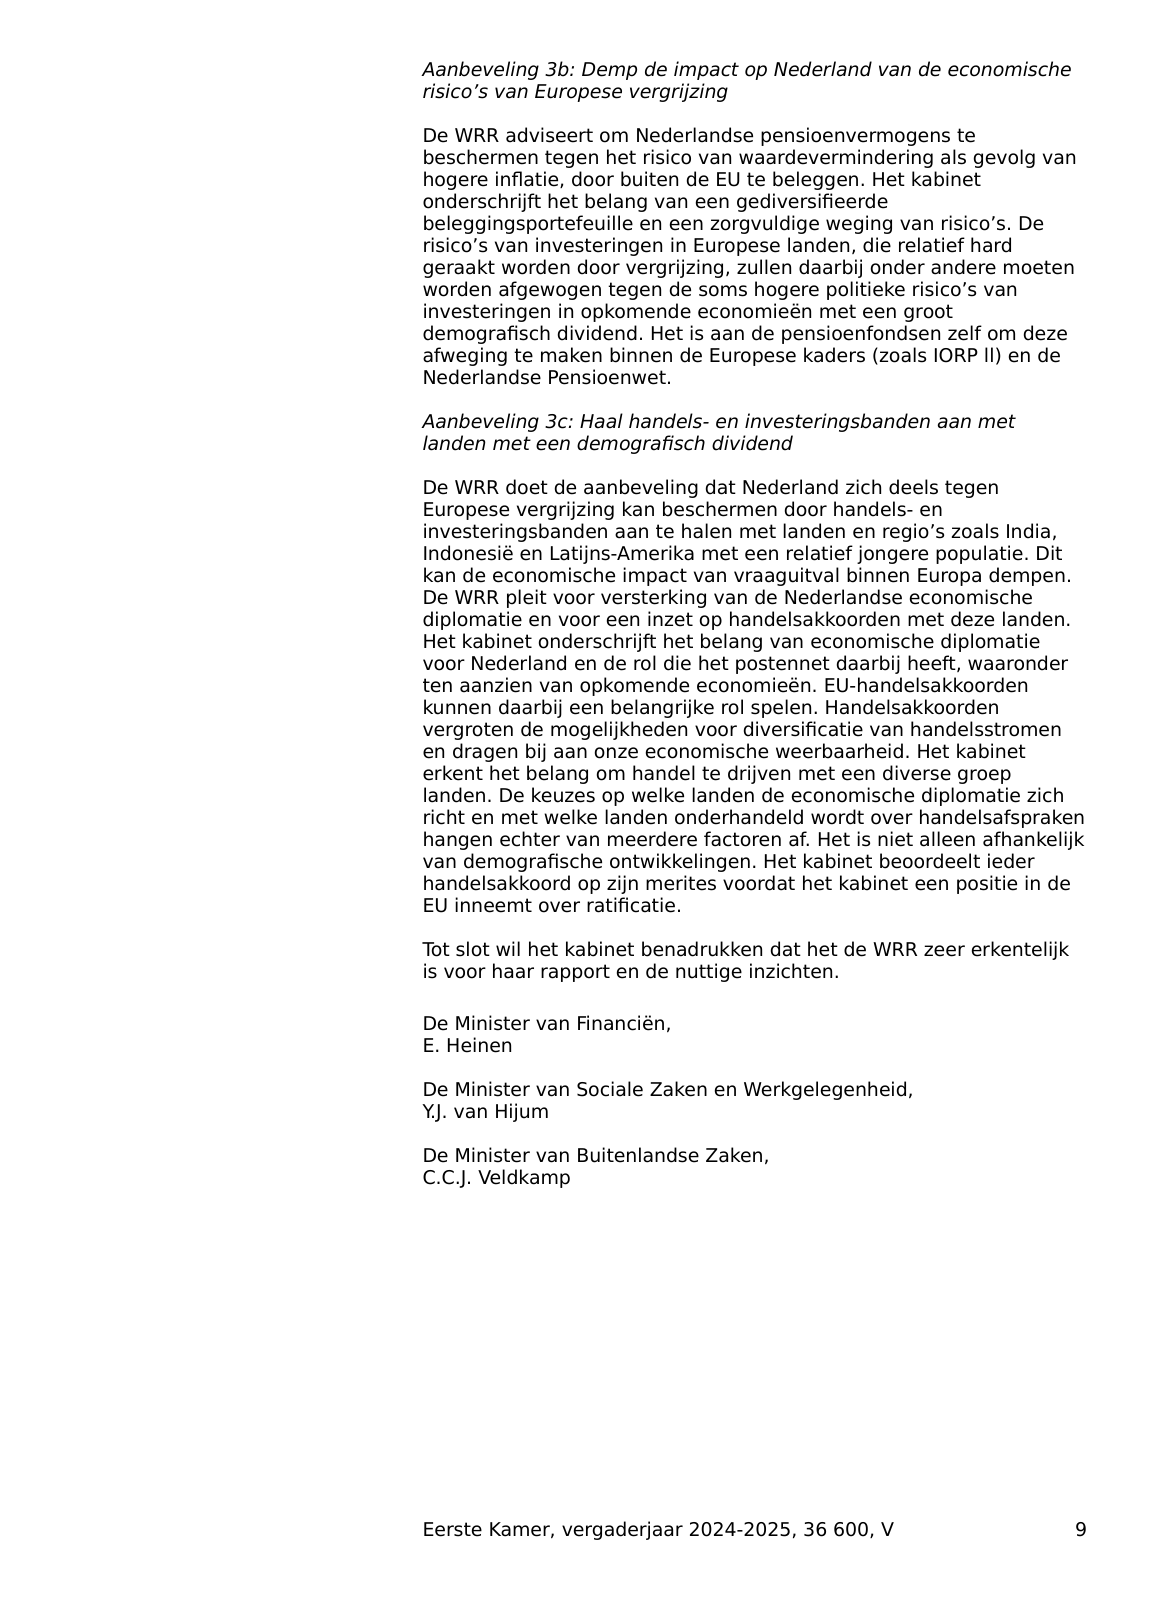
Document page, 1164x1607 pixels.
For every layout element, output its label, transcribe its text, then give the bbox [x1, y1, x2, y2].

text Tot slot wil het kabinet benadrukken dat het de WRR zeer erkentelijk is voor haar rapport en de nuttige inzichten. [422, 939, 1087, 983]
text De Minister van Buitenlandse Zaken, C.C.J. Veldkamp [422, 1145, 1087, 1189]
text De Minister van Sociale Zaken en Werkgelegenheid, Y.J. van Hijum [422, 1079, 1087, 1123]
text De Minister van Financiën, E. Heinen [422, 1013, 1087, 1057]
text De WRR doet de aanbeveling dat Nederland zich deels tegen Europese vergrijzing kan beschermen door handels- en investeringsbanden aan te halen met landen en regio’s zoals India, Indonesië en Latijns-Amerika met een relatief jongere populatie. Dit kan de economische impact van vraaguitval binnen Europa dempen. De WRR pleit voor versterking van de Nederlandse economische diplomatie en voor een inzet op handelsakkoorden met deze landen. [422, 477, 1087, 631]
subtitle Aanbeveling 3b: Demp de impact op Nederland van de economische risico’s van Europese vergrijzing [422, 59, 1087, 103]
subtitle Aanbeveling 3c: Haal handels- en investeringsbanden aan met landen met een demografisch dividend [422, 411, 1087, 455]
text De WRR adviseert om Nederlandse pensioenvermogens te beschermen tegen het risico van waardevermindering als gevolg van hogere inflatie, door buiten de EU te beleggen. Het kabinet onderschrijft het belang van een gediversifieerde beleggingsportefeuille en een zorgvuldige weging van risico’s. De risico’s van investeringen in Europese landen, die relatief hard geraakt worden door vergrijzing, zullen daarbij onder andere moeten worden afgewogen tegen de soms hogere politieke risico’s van investeringen in opkomende economieën met een groot demografisch dividend. Het is aan de pensioenfondsen zelf om deze afweging te maken binnen de Europese kaders (zoals IORP ll) en de Nederlandse Pensioenwet. [422, 125, 1087, 389]
text Het kabinet onderschrijft het belang van economische diplomatie voor Nederland en de rol die het postennet daarbij heeft, waaronder ten aanzien van opkomende economieën. EU-handelsakkoorden kunnen daarbij een belangrijke rol spelen. Handelsakkoorden vergroten de mogelijkheden voor diversificatie van handelsstromen en dragen bij aan onze economische weerbaarheid. Het kabinet erkent het belang om handel te drijven met een diverse groep landen. De keuzes op welke landen de economische diplomatie zich richt en met welke landen onderhandeld wordt over handelsafspraken hangen echter van meerdere factoren af. Het is niet alleen afhankelijk van demografische ontwikkelingen. Het kabinet beoordeelt ieder handelsakkoord op zijn merites voordat het kabinet een positie in de EU inneemt over ratificatie. [422, 631, 1087, 917]
